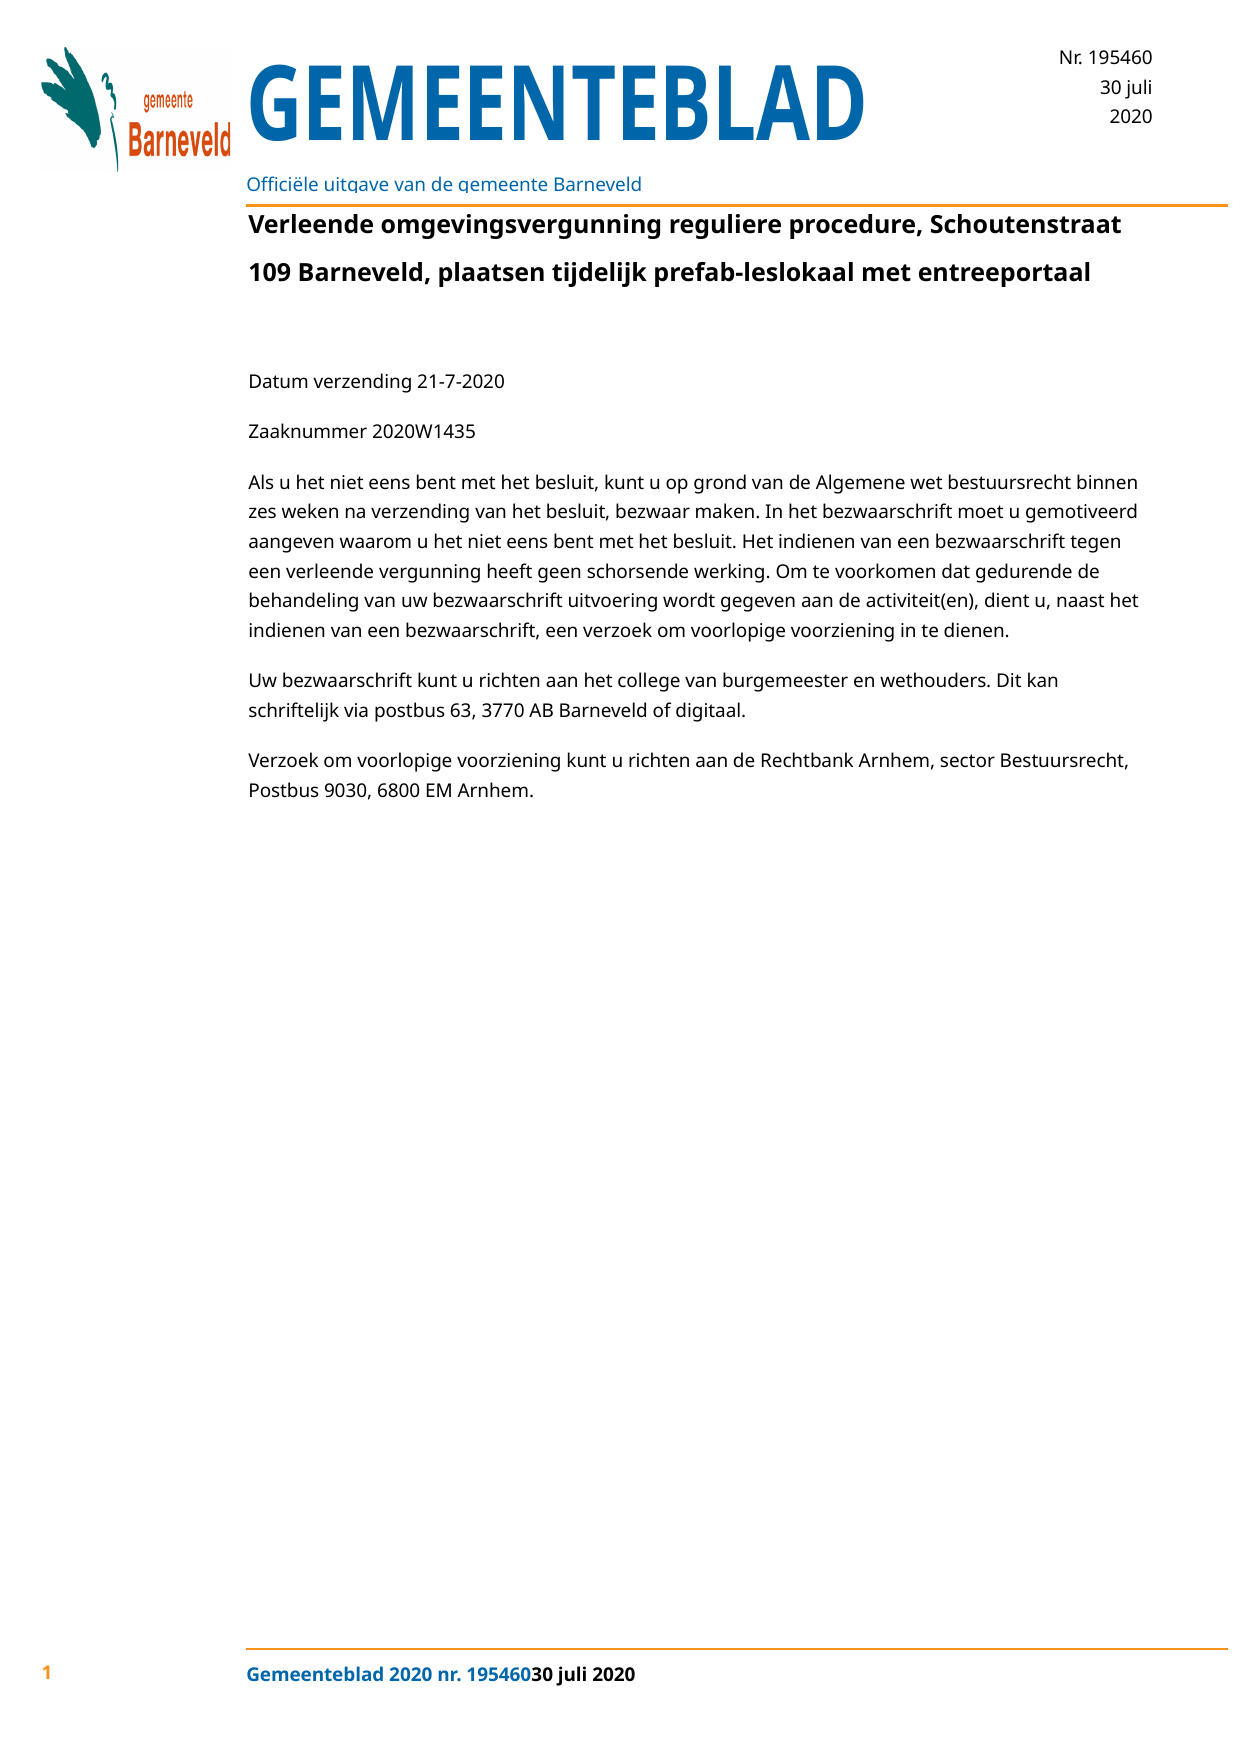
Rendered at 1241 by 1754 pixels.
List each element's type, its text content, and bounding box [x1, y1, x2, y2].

text Als u het niet eens bent met het besluit, kunt u op grond van de Algemene wet bestuursrecht binnen zes weken na verzending van het besluit, bezwaar maken. In het bezwaarschrift moet u gemotiveerd aangeven waarom u het niet eens bent met het besluit. Het indienen van een bezwaarschrift tegen een verleende vergunning heeft geen schorsende werking. Om te voorkomen dat gedurende de behandeling van uw bezwaarschrift uitvoering wordt gegeven aan de activiteit(en), dient u, naast het indienen van een bezwaarschrift, een verzoek om voorlopige voorziening in te dienen. [248, 469, 1152, 643]
picture [41, 47, 231, 172]
text Uw bezwaarschrift kunt u richten aan het college van burgemeester en wethouders. Dit kan schriftelijk via postbus 63, 3770 AB Barneveld of digitaal. [248, 667, 1152, 723]
text Verzoek om voorlopige voorziening kunt u richten aan de Rechtbank Arnhem, sector Bestuursrecht, Postbus 9030, 6800 EM Arnhem. [248, 747, 1152, 803]
text Datum verzending 21-7-2020 [248, 368, 1152, 394]
text Verleende omgevingsvergunning reguliere procedure, Schoutenstraat 109 Barneveld, plaatsen tijdelijk prefab-leslokaal met entreeportaal [248, 207, 1152, 288]
text Zaaknummer 2020W1435 [248, 419, 1152, 444]
